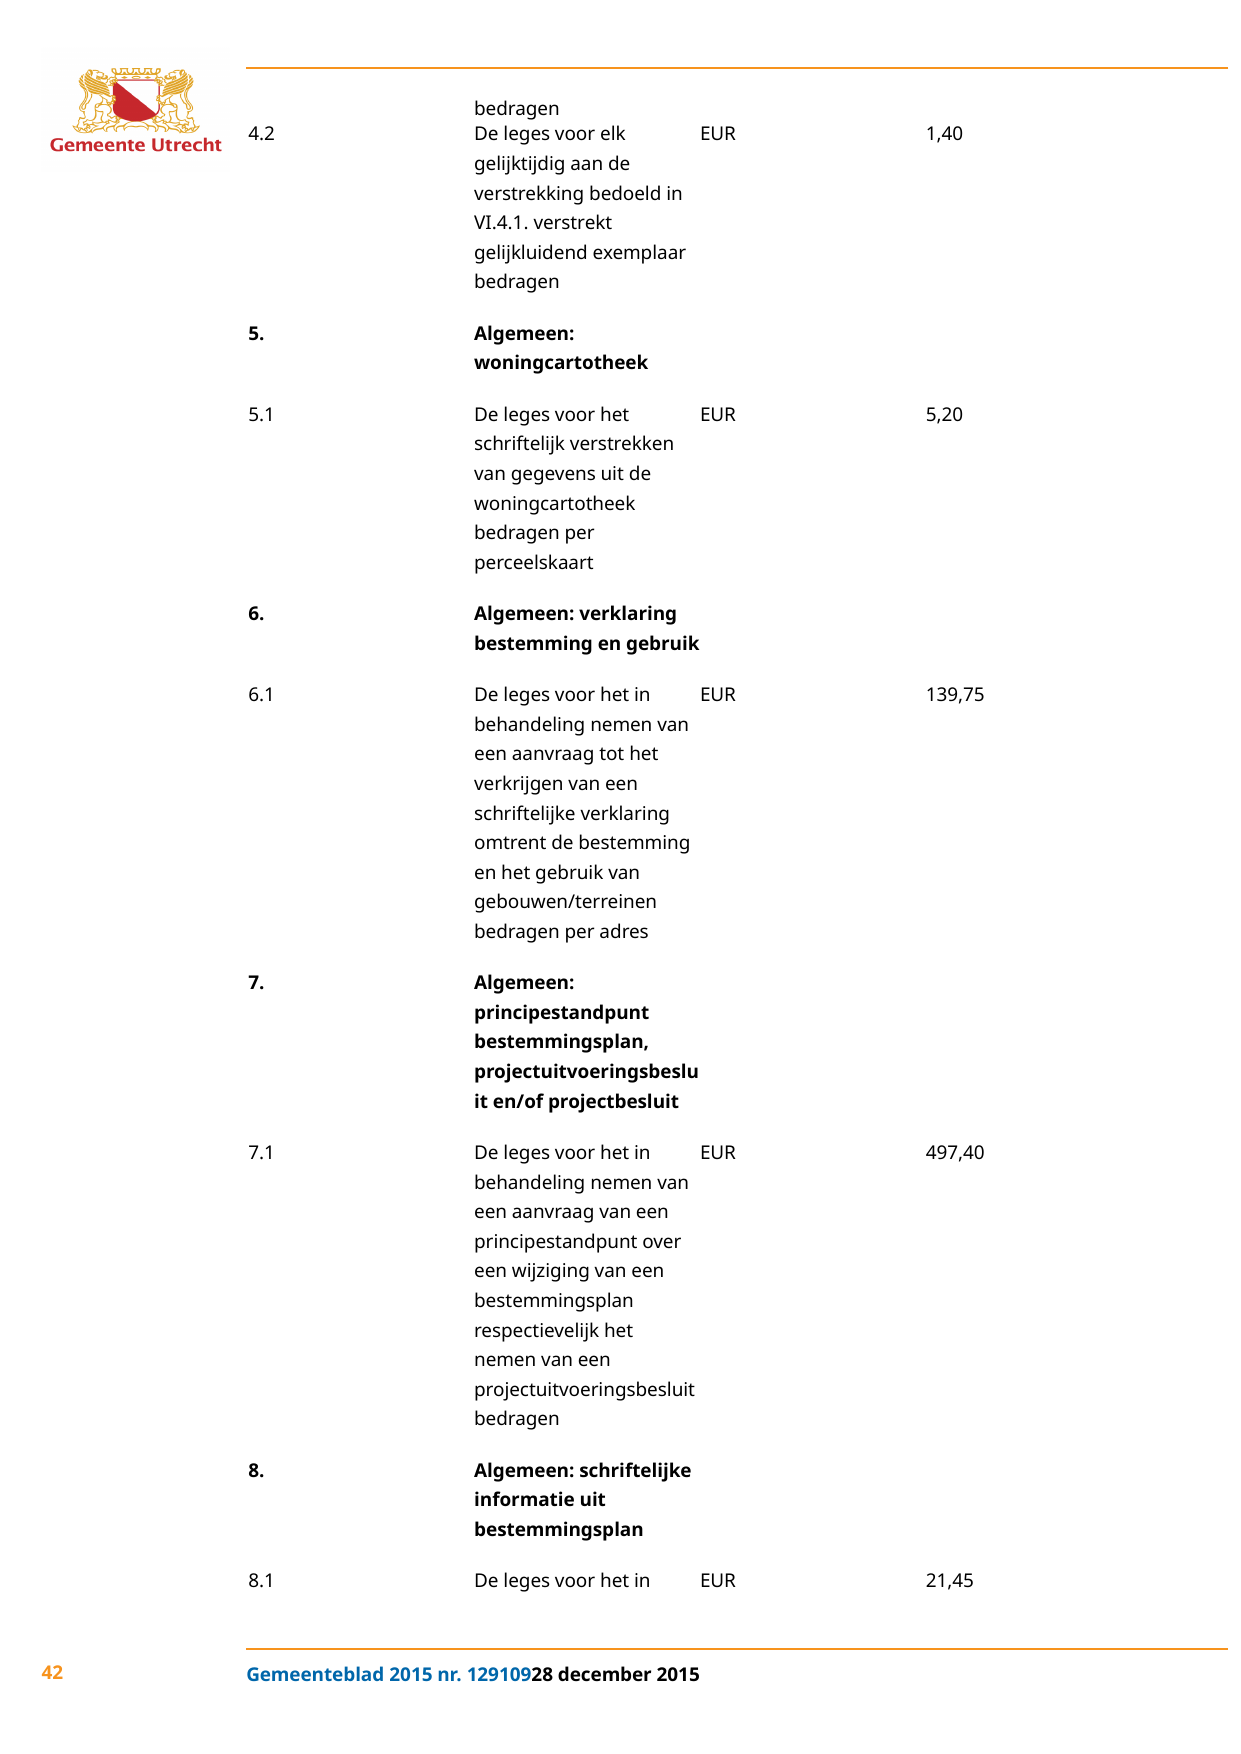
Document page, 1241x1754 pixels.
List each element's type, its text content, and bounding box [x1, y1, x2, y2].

table_cell [700, 294, 926, 320]
table_cell 1,40 [926, 121, 1152, 294]
picture [41, 47, 231, 172]
table_cell [700, 970, 926, 1113]
table_cell [700, 1114, 926, 1139]
table_cell 497,40 [926, 1139, 1152, 1431]
table_cell EUR [700, 681, 926, 944]
table_cell EUR [700, 401, 926, 574]
table_cell [248, 575, 474, 600]
table_cell [700, 600, 926, 656]
table_cell [474, 294, 700, 320]
table_cell Algemeen: woningcartotheek [474, 320, 700, 375]
table_cell 4.2 [248, 121, 474, 294]
table_cell 6. [248, 600, 474, 656]
table_cell [926, 1431, 1152, 1457]
table_cell [474, 375, 700, 401]
table_cell [926, 375, 1152, 401]
table_cell [248, 1542, 474, 1568]
table_cell [474, 575, 700, 600]
table_cell [700, 1431, 926, 1457]
table_cell [926, 600, 1152, 656]
table_cell [700, 95, 926, 121]
table_cell [926, 1114, 1152, 1139]
table_cell [700, 944, 926, 969]
table_cell 5,20 [926, 401, 1152, 574]
table_cell [926, 656, 1152, 681]
table_cell bedragen [474, 95, 700, 121]
table_cell 5. [248, 320, 474, 375]
table_cell [926, 575, 1152, 600]
table_cell 139,75 [926, 681, 1152, 944]
table_cell 7.1 [248, 1139, 474, 1431]
table_cell [248, 1431, 474, 1457]
table_cell 6.1 [248, 681, 474, 944]
table_cell [926, 320, 1152, 375]
table_cell De leges voor het in [474, 1568, 700, 1593]
table_cell [926, 294, 1152, 320]
table_cell 8. [248, 1457, 474, 1542]
table_cell Algemeen: schriftelijke informatie uit bestemmingsplan [474, 1457, 700, 1542]
table_cell De leges voor elk gelijktijdig aan de verstrekking bedoeld in VI.4.1. verstrekt gelijkluidend exemplaar bedragen [474, 121, 700, 294]
table_cell EUR [700, 1568, 926, 1593]
table_cell [926, 1542, 1152, 1568]
table_cell [474, 944, 700, 969]
table_cell [248, 294, 474, 320]
table_cell De leges voor het schriftelijk verstrekken van gegevens uit de woningcartotheek bedragen per perceelskaart [474, 401, 700, 574]
table_cell 21,45 [926, 1568, 1152, 1593]
table_cell [248, 944, 474, 969]
table_cell EUR [700, 1139, 926, 1431]
table_cell [700, 375, 926, 401]
table_cell [926, 944, 1152, 969]
table_cell [700, 656, 926, 681]
table_cell 7. [248, 970, 474, 1113]
table_cell De leges voor het in behandeling nemen van een aanvraag van een principestandpunt over een wijziging van een bestemmingsplan respectievelijk het nemen van een projectuitvoeringsbesluit bedragen [474, 1139, 700, 1431]
table_cell [700, 1457, 926, 1542]
table_cell [474, 1431, 700, 1457]
table_cell [474, 656, 700, 681]
table_cell [248, 375, 474, 401]
table_cell [926, 1457, 1152, 1542]
table_cell [248, 656, 474, 681]
table_cell De leges voor het in behandeling nemen van een aanvraag tot het verkrijgen van een schriftelijke verklaring omtrent de bestemming en het gebruik van gebouwen/terreinen bedragen per adres [474, 681, 700, 944]
table_cell 8.1 [248, 1568, 474, 1593]
table_cell [474, 1542, 700, 1568]
table_cell [700, 320, 926, 375]
table_cell [248, 1114, 474, 1139]
table_cell Algemeen: principestandpunt bestemmingsplan, projectuitvoeringsbesluit en/of projectbesluit [474, 970, 700, 1113]
table_cell [700, 575, 926, 600]
table_cell [926, 970, 1152, 1113]
table_cell [474, 1114, 700, 1139]
table_cell EUR [700, 121, 926, 294]
table_cell 5.1 [248, 401, 474, 574]
table_cell [700, 1542, 926, 1568]
table_cell [248, 95, 474, 121]
table_cell Algemeen: verklaring bestemming en gebruik [474, 600, 700, 656]
table_cell [926, 95, 1152, 121]
